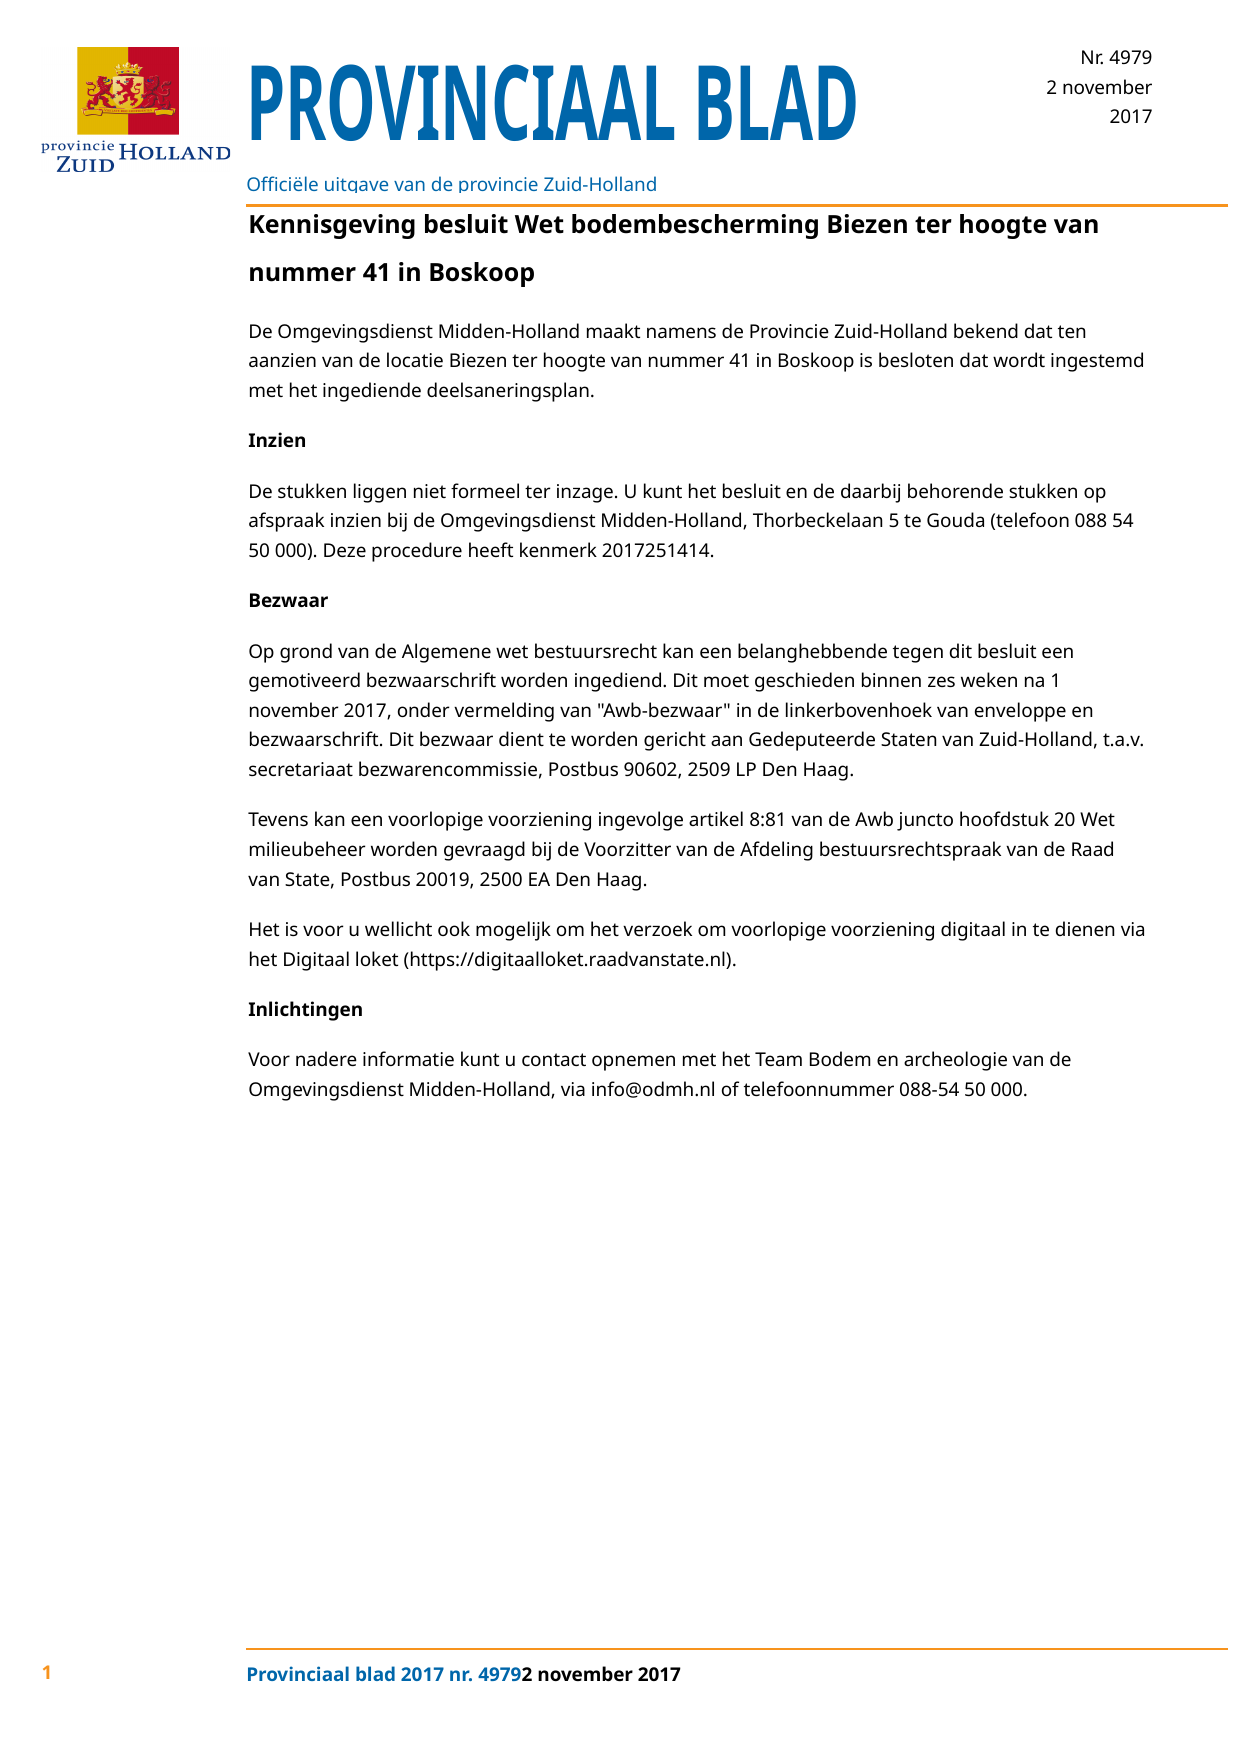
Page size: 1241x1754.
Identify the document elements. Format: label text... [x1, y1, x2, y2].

picture [41, 47, 231, 172]
text De Omgevingsdienst Midden-Holland maakt namens de Provincie Zuid-Holland bekend dat ten aanzien van de locatie Biezen ter hoogte van nummer 41 in Boskoop is besloten dat wordt ingestemd met het ingediende deelsaneringsplan. [248, 318, 1152, 403]
text Inlichtingen [248, 996, 1152, 1022]
text Inzien [248, 427, 1152, 453]
text Voor nadere informatie kunt u contact opnemen met het Team Bodem en archeologie van de Omgevingsdienst Midden-Holland, via info@odmh.nl of telefoonnummer 088-54 50 000. [248, 1047, 1152, 1102]
text Op grond van de Algemene wet bestuursrecht kan een belanghebbende tegen dit besluit een gemotiveerd bezwaarschrift worden ingediend. Dit moet geschieden binnen zes weken na 1 november 2017, onder vermelding van "Awb-bezwaar" in de linkerbovenhoek van enveloppe en bezwaarschrift. Dit bezwaar dient te worden gericht aan Gedeputeerde Staten van Zuid-Holland, t.a.v. secretariaat bezwarencommissie, Postbus 90602, 2509 LP Den Haag. [248, 638, 1152, 782]
text Tevens kan een voorlopige voorziening ingevolge artikel 8:81 van de Awb juncto hoofdstuk 20 Wet milieubeheer worden gevraagd bij de Voorzitter van de Afdeling bestuursrechtspraak van de Raad van State, Postbus 20019, 2500 EA Den Haag. [248, 807, 1152, 892]
text Bezwaar [248, 587, 1152, 613]
text Kennisgeving besluit Wet bodembescherming Biezen ter hoogte van nummer 41 in Boskoop [248, 207, 1152, 288]
text Het is voor u wellicht ook mogelijk om het verzoek om voorlopige voorziening digitaal in te dienen via het Digitaal loket (https://digitaalloket.raadvanstate.nl). [248, 916, 1152, 972]
text De stukken liggen niet formeel ter inzage. U kunt het besluit en de daarbij behorende stukken op afspraak inzien bij de Omgevingsdienst Midden-Holland, Thorbeckelaan 5 te Gouda (telefoon 088 54 50 000). Deze procedure heeft kenmerk 2017251414. [248, 478, 1152, 563]
